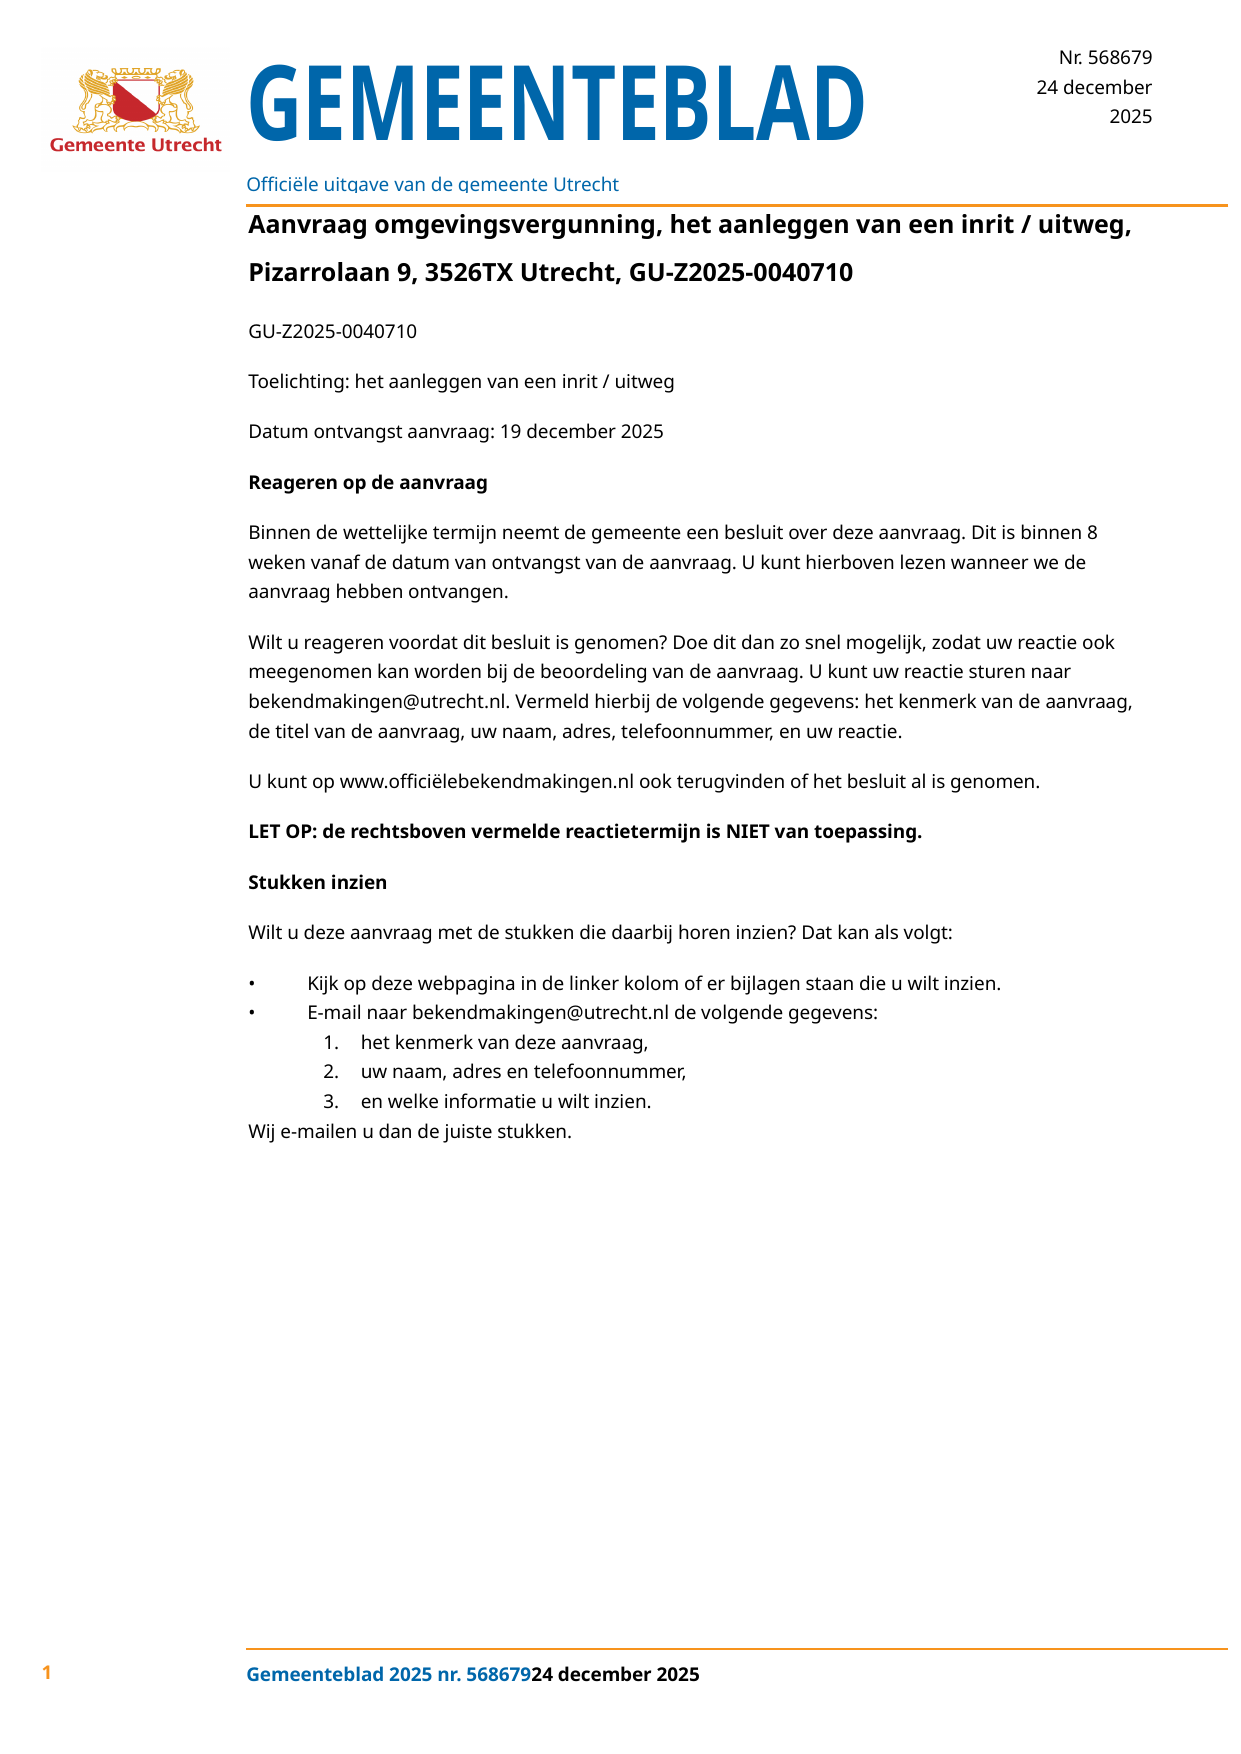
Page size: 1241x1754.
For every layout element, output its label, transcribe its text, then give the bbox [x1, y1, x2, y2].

list en welke informatie u wilt inzien. [323, 1088, 1152, 1114]
list E-mail naar bekendmakingen@utrecht.nl de volgende gegevens: [248, 999, 1152, 1025]
text Reageren op de aanvraag [248, 469, 1152, 495]
text Binnen de wettelijke termijn neemt de gemeente een besluit over deze aanvraag. Dit is binnen 8 weken vanaf de datum van ontvangst van de aanvraag. U kunt hierboven lezen wanneer we de aanvraag hebben ontvangen. [248, 519, 1152, 604]
text Wilt u deze aanvraag met de stukken die daarbij horen inzien? Dat kan als volgt: [248, 919, 1152, 945]
picture [41, 47, 231, 172]
text Stukken inzien [248, 869, 1152, 895]
list Kijk op deze webpagina in de linker kolom of er bijlagen staan die u wilt inzien. [248, 970, 1152, 996]
text Wij e-mailen u dan de juiste stukken. [248, 1118, 1152, 1144]
text Aanvraag omgevingsvergunning, het aanleggen van een inrit / uitweg, Pizarrolaan 9, 3526TX Utrecht, GU-Z2025-0040710 [248, 207, 1152, 288]
text Toelichting: het aanleggen van een inrit / uitweg [248, 368, 1152, 394]
text Wilt u reageren voordat dit besluit is genomen? Doe dit dan zo snel mogelijk, zodat uw reactie ook meegenomen kan worden bij de beoordeling van de aanvraag. U kunt uw reactie sturen naar bekendmakingen@utrecht.nl. Vermeld hierbij de volgende gegevens: het kenmerk van de aanvraag, de titel van de aanvraag, uw naam, adres, telefoonnummer, en uw reactie. [248, 629, 1152, 744]
text LET OP: de rechtsboven vermelde reactietermijn is NIET van toepassing. [248, 819, 1152, 844]
list het kenmerk van deze aanvraag, [323, 1029, 1152, 1055]
list uw naam, adres en telefoonnummer, [323, 1059, 1152, 1084]
text Datum ontvangst aanvraag: 19 december 2025 [248, 419, 1152, 444]
text GU-Z2025-0040710 [248, 318, 1152, 344]
text U kunt op www.officiëlebekendmakingen.nl ook terugvinden of het besluit al is genomen. [248, 768, 1152, 794]
